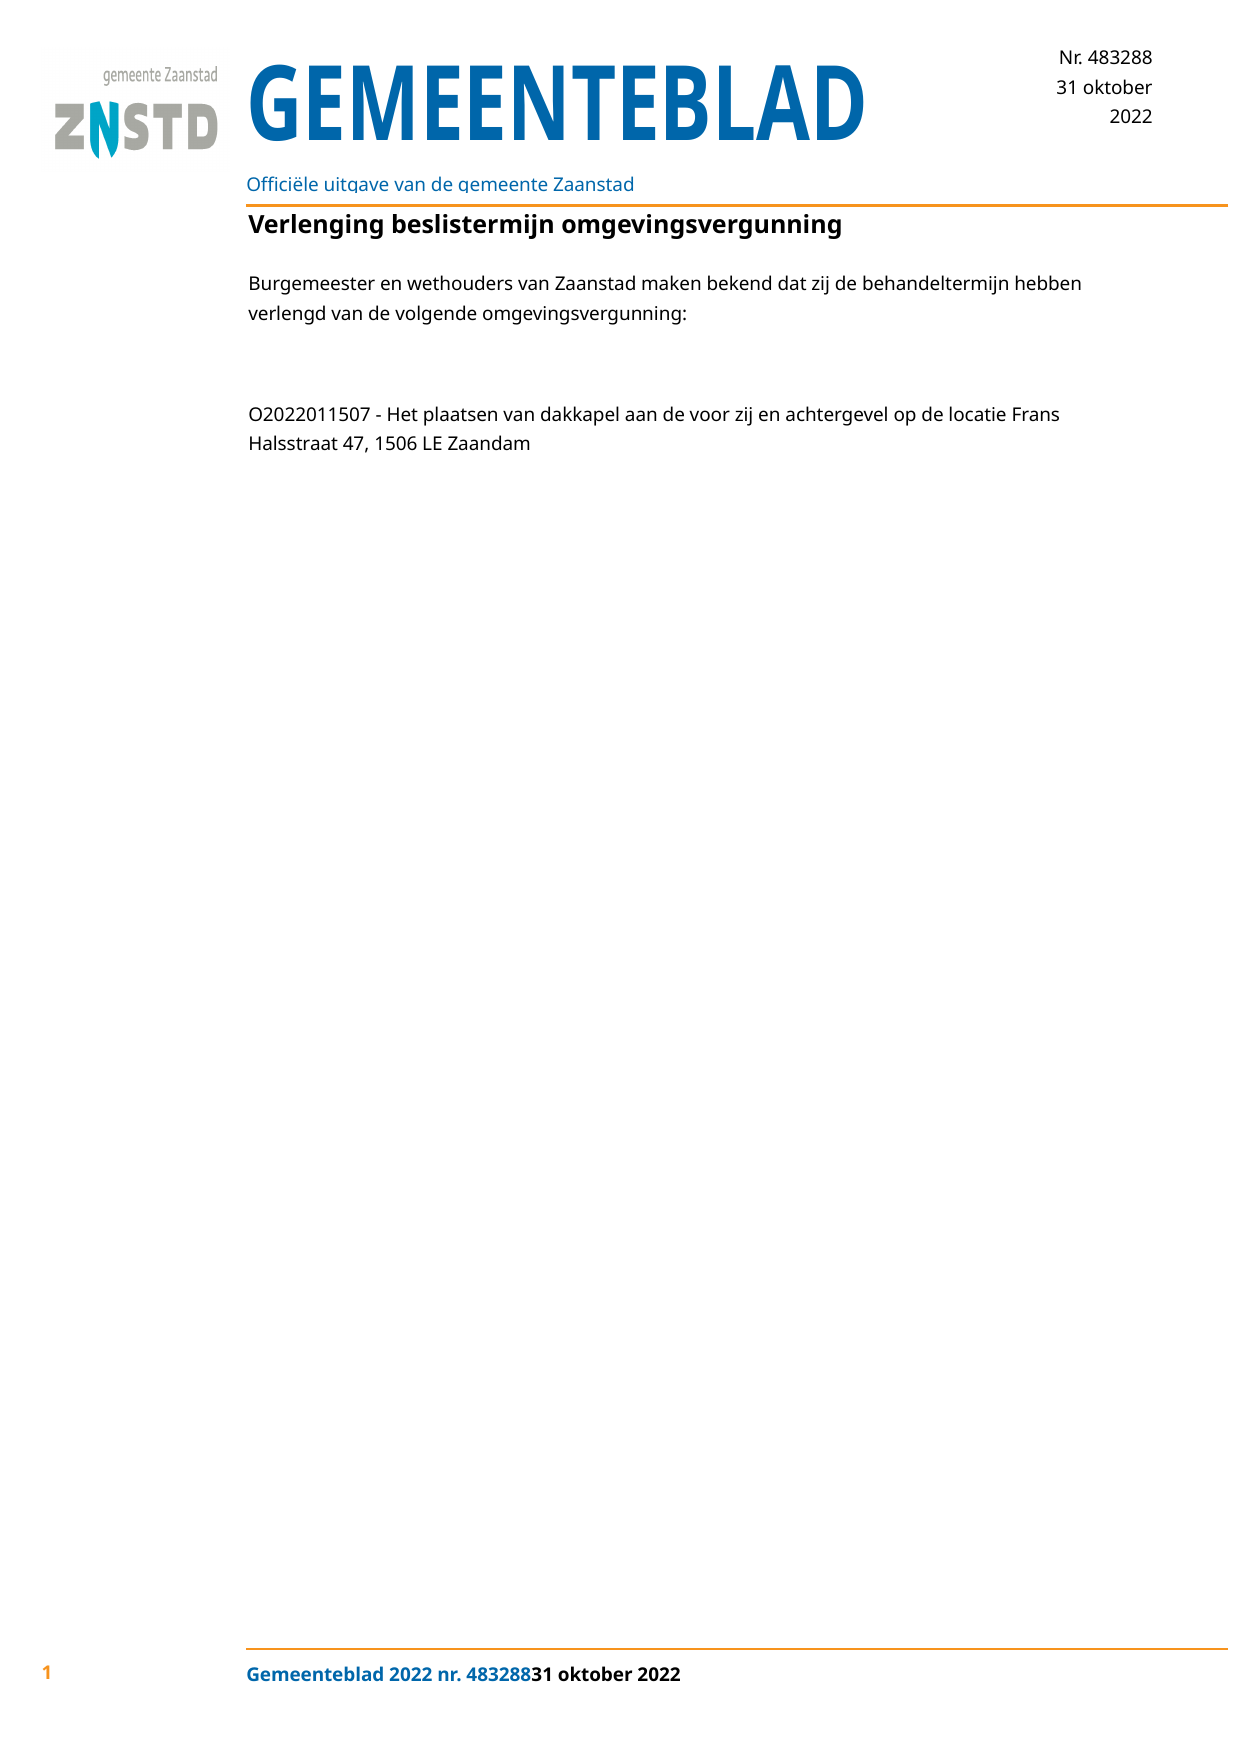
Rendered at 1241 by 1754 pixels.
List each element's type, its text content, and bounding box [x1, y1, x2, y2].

picture [41, 47, 231, 172]
text O2022011507 - Het plaatsen van dakkapel aan de voor zij en achtergevel op de locatie Frans Halsstraat 47, 1506 LE Zaandam [248, 401, 1152, 456]
text Verlenging beslistermijn omgevingsvergunning [248, 207, 1152, 241]
text Burgemeester en wethouders van Zaanstad maken bekend dat zij de behandeltermijn hebben verlengd van de volgende omgevingsvergunning: [248, 270, 1152, 326]
